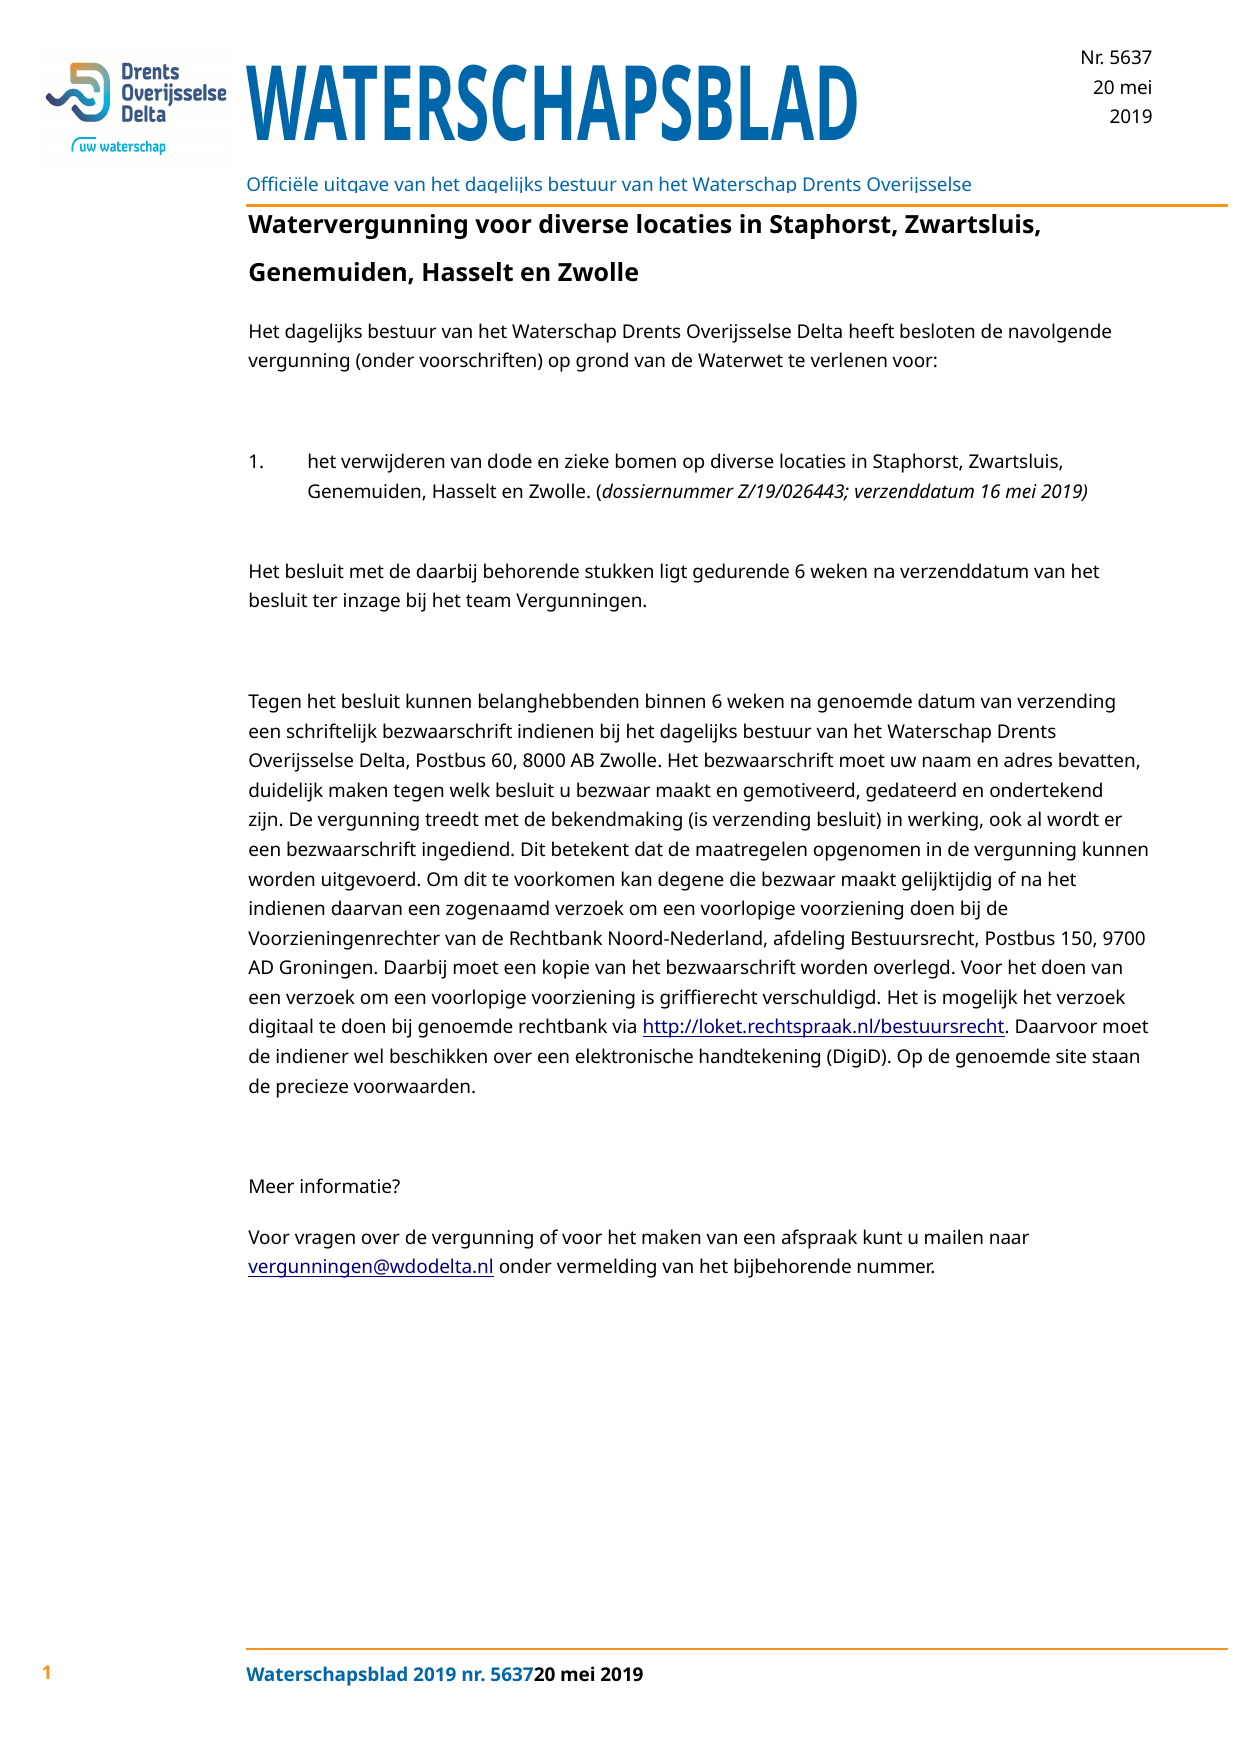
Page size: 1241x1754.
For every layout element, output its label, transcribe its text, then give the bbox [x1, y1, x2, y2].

list het verwijderen van dode en zieke bomen op diverse locaties in Staphorst, Zwartsluis, Genemuiden, Hasselt en Zwolle. (dossiernummer Z/19/026443; verzenddatum 16 mei 2019) [248, 448, 1152, 504]
picture [41, 47, 231, 172]
text Voor vragen over de vergunning of voor het maken van een afspraak kunt u mailen naar vergunningen@wdodelta.nl onder vermelding van het bijbehorende nummer. [248, 1224, 1152, 1279]
text Watervergunning voor diverse locaties in Staphorst, Zwartsluis, Genemuiden, Hasselt en Zwolle [248, 207, 1152, 288]
text Tegen het besluit kunnen belanghebbenden binnen 6 weken na genoemde datum van verzending een schriftelijk bezwaarschrift indienen bij het dagelijks bestuur van het Waterschap Drents Overijsselse Delta, Postbus 60, 8000 AB Zwolle. Het bezwaarschrift moet uw naam en adres bevatten, duidelijk maken tegen welk besluit u bezwaar maakt en gemotiveerd, gedateerd en ondertekend zijn. De vergunning treedt met de bekendmaking (is verzending besluit) in werking, ook al wordt er een bezwaarschrift ingediend. Dit betekent dat de maatregelen opgenomen in de vergunning kunnen worden uitgevoerd. Om dit te voorkomen kan degene die bezwaar maakt gelijktijdig of na het indienen daarvan een zogenaamd verzoek om een voorlopige voorziening doen bij de Voorzieningenrechter van de Rechtbank Noord-Nederland, afdeling Bestuursrecht, Postbus 150, 9700 AD Groningen. Daarbij moet een kopie van het bezwaarschrift worden overlegd. Voor het doen van een verzoek om een voorlopige voorziening is griffierecht verschuldigd. Het is mogelijk het verzoek digitaal te doen bij genoemde rechtbank via http://loket.rechtspraak.nl/bestuursrecht. Daarvoor moet de indiener wel beschikken over een elektronische handtekening (DigiD). Op de genoemde site staan de precieze voorwaarden. [248, 688, 1152, 1099]
text Het dagelijks bestuur van het Waterschap Drents Overijsselse Delta heeft besloten de navolgende vergunning (onder voorschriften) op grond van de Waterwet te verlenen voor: [248, 318, 1152, 373]
text Het besluit met de daarbij behorende stukken ligt gedurende 6 weken na verzenddatum van het besluit ter inzage bij het team Vergunningen. [248, 558, 1152, 613]
text Meer informatie? [248, 1174, 1152, 1199]
